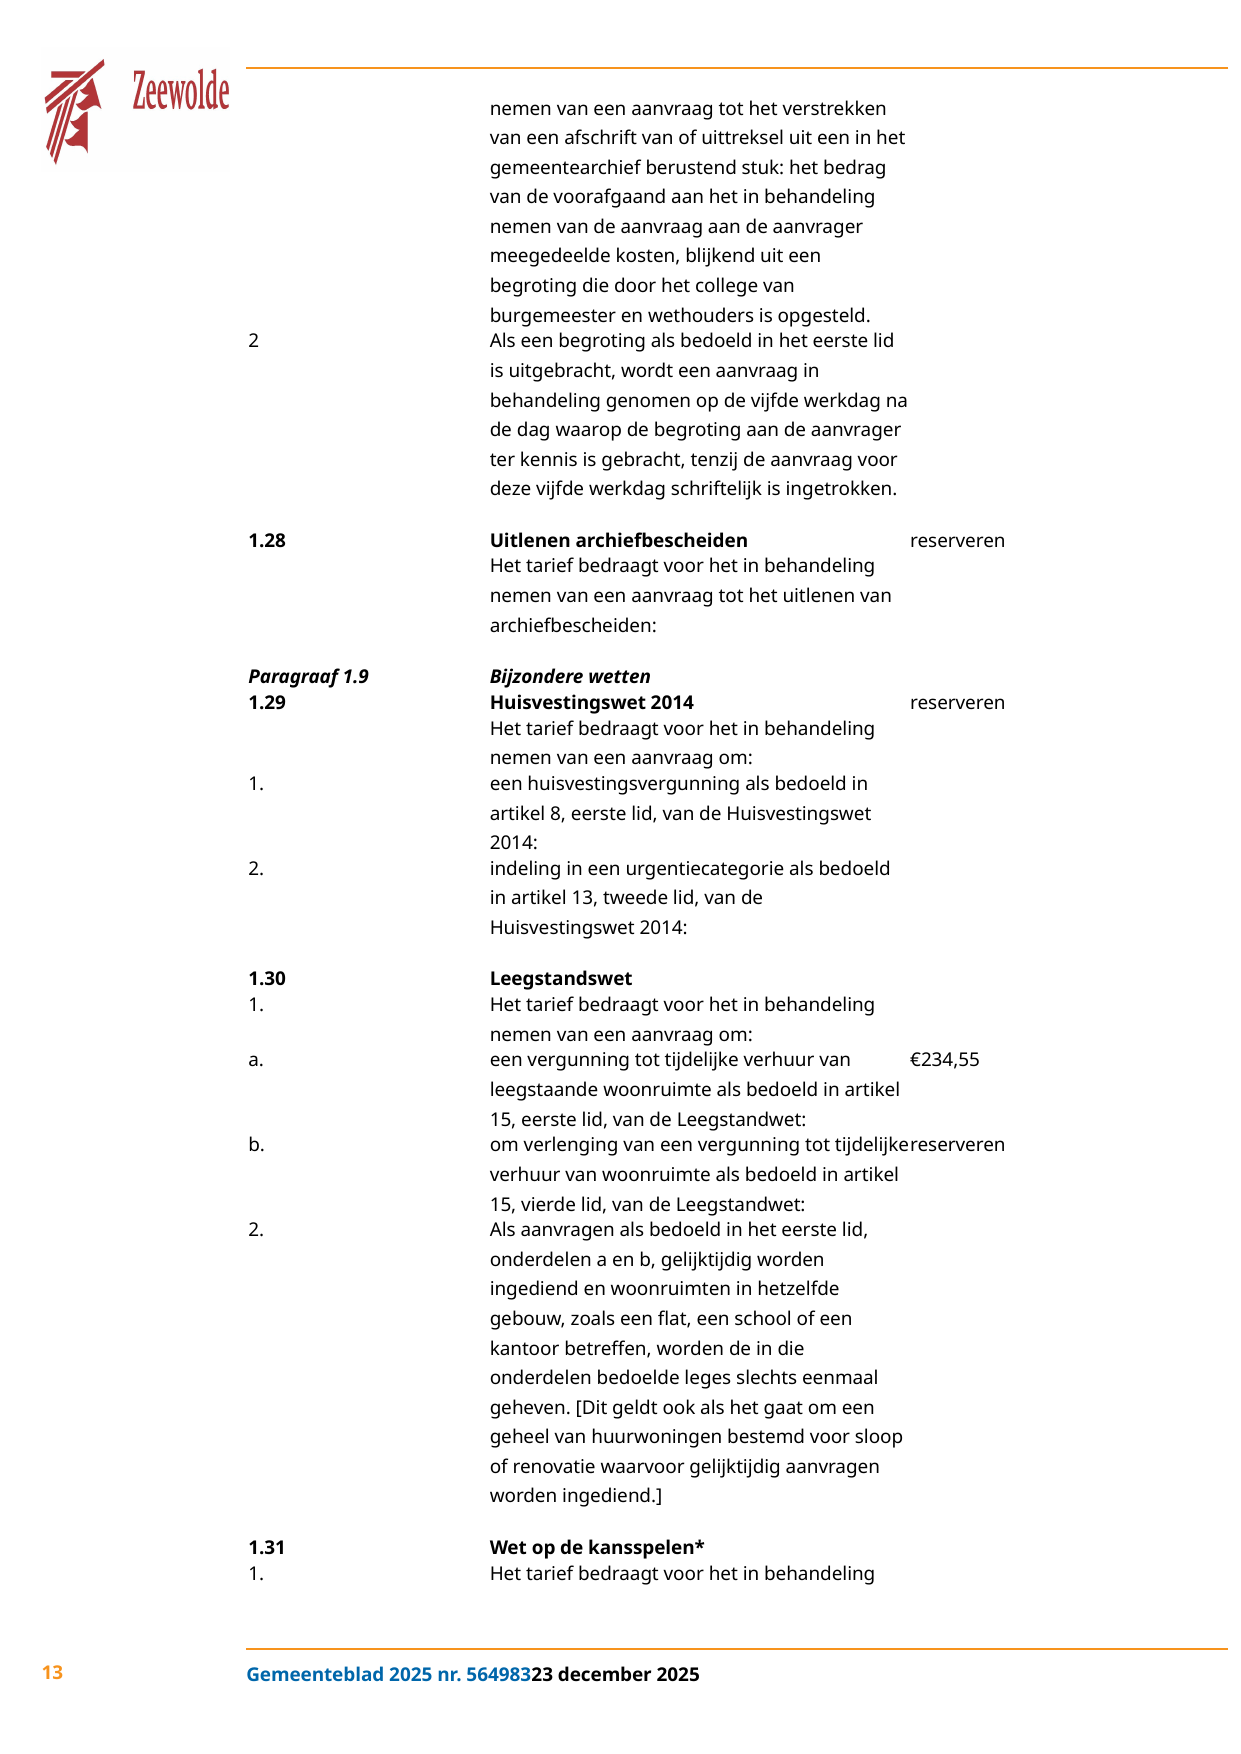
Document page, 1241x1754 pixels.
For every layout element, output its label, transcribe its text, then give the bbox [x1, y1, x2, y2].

table_cell [910, 966, 1152, 991]
table_cell [910, 940, 1152, 966]
table_cell b. [248, 1132, 489, 1216]
table_cell [910, 501, 1152, 527]
table_cell [910, 638, 1152, 663]
table_cell 2 [248, 328, 489, 501]
table_cell [248, 501, 489, 527]
table_cell [910, 991, 1152, 1047]
table_cell Uitlenen archiefbescheiden [490, 527, 910, 553]
table_cell [248, 95, 489, 328]
table_cell [248, 638, 489, 663]
table_cell [910, 1534, 1152, 1560]
table_cell Het tarief bedraagt voor het in behandeling nemen van een aanvraag tot het uitlenen van archiefbescheiden: [490, 553, 910, 638]
table_cell Paragraaf 1.9 [248, 663, 489, 689]
table_cell [490, 501, 910, 527]
table_cell Als een begroting als bedoeld in het eerste lid is uitgebracht, wordt een aanvraag in behandeling genomen op de vijfde werkdag na de dag waarop de begroting aan de aanvrager ter kennis is gebracht, tenzij de aanvraag voor deze vijfde werkdag schriftelijk is ingetrokken. [490, 328, 910, 501]
table_cell Wet op de kansspelen* [490, 1534, 910, 1560]
table_cell 2. [248, 855, 489, 940]
table_cell een vergunning tot tijdelijke verhuur van leegstaande woonruimte als bedoeld in artikel 15, eerste lid, van de Leegstandwet: [490, 1047, 910, 1132]
table_cell [910, 855, 1152, 940]
table_cell 1.31 [248, 1534, 489, 1560]
table_cell [910, 1560, 1152, 1586]
table_cell [910, 1509, 1152, 1534]
table_cell [910, 663, 1152, 689]
table_cell [248, 1509, 489, 1534]
table_cell [910, 95, 1152, 328]
table_cell Het tarief bedraagt voor het in behandeling nemen van een aanvraag om: [490, 991, 910, 1047]
table_cell 1. [248, 991, 489, 1047]
table_cell [248, 553, 489, 638]
table_cell 1.28 [248, 527, 489, 553]
table_cell Als aanvragen als bedoeld in het eerste lid, onderdelen a en b, gelijktijdig worden ingediend en woonruimten in hetzelfde gebouw, zoals een flat, een school of een kantoor betreffen, worden de in die onderdelen bedoelde leges slechts eenmaal geheven. [Dit geldt ook als het gaat om een geheel van huurwoningen bestemd voor sloop of renovatie waarvoor gelijktijdig aanvragen worden ingediend.] [490, 1216, 910, 1508]
table_cell reserveren [910, 527, 1152, 553]
table_cell [248, 715, 489, 770]
table_cell [910, 715, 1152, 770]
table_cell om verlenging van een vergunning tot tijdelijke verhuur van woonruimte als bedoeld in artikel 15, vierde lid, van de Leegstandwet: [490, 1132, 910, 1216]
table_cell 2. [248, 1216, 489, 1508]
table_cell reserveren [910, 689, 1152, 715]
picture [41, 47, 231, 172]
table_cell 1. [248, 1560, 489, 1586]
table_cell indeling in een urgentiecategorie als bedoeld in artikel 13, tweede lid, van de Huisvestingswet 2014: [490, 855, 910, 940]
table_cell [248, 940, 489, 966]
table_cell 1.29 [248, 689, 489, 715]
table_cell reserveren [910, 1132, 1152, 1216]
table_cell [490, 940, 910, 966]
table_cell [910, 553, 1152, 638]
table_cell Leegstandswet [490, 966, 910, 991]
table_cell [910, 328, 1152, 501]
table_cell een huisvestingsvergunning als bedoeld in artikel 8, eerste lid, van de Huisvestingswet 2014: [490, 770, 910, 855]
table_cell nemen van een aanvraag tot het verstrekken van een afschrift van of uittreksel uit een in het gemeentearchief berustend stuk: het bedrag van de voorafgaand aan het in behandeling nemen van de aanvraag aan de aanvrager meegedeelde kosten, blijkend uit een begroting die door het college van burgemeester en wethouders is opgesteld. [490, 95, 910, 328]
table_cell 1.30 [248, 966, 489, 991]
table_cell [490, 1509, 910, 1534]
table_cell Bijzondere wetten [490, 663, 910, 689]
table_cell 1. [248, 770, 489, 855]
table_cell Huisvestingswet 2014 [490, 689, 910, 715]
table_cell [490, 638, 910, 663]
table_cell [910, 1216, 1152, 1508]
table_cell a. [248, 1047, 489, 1132]
table_cell Het tarief bedraagt voor het in behandeling nemen van een aanvraag om: [490, 715, 910, 770]
table_cell Het tarief bedraagt voor het in behandeling [490, 1560, 910, 1586]
table_cell €234,55 [910, 1047, 1152, 1132]
table_cell [910, 770, 1152, 855]
